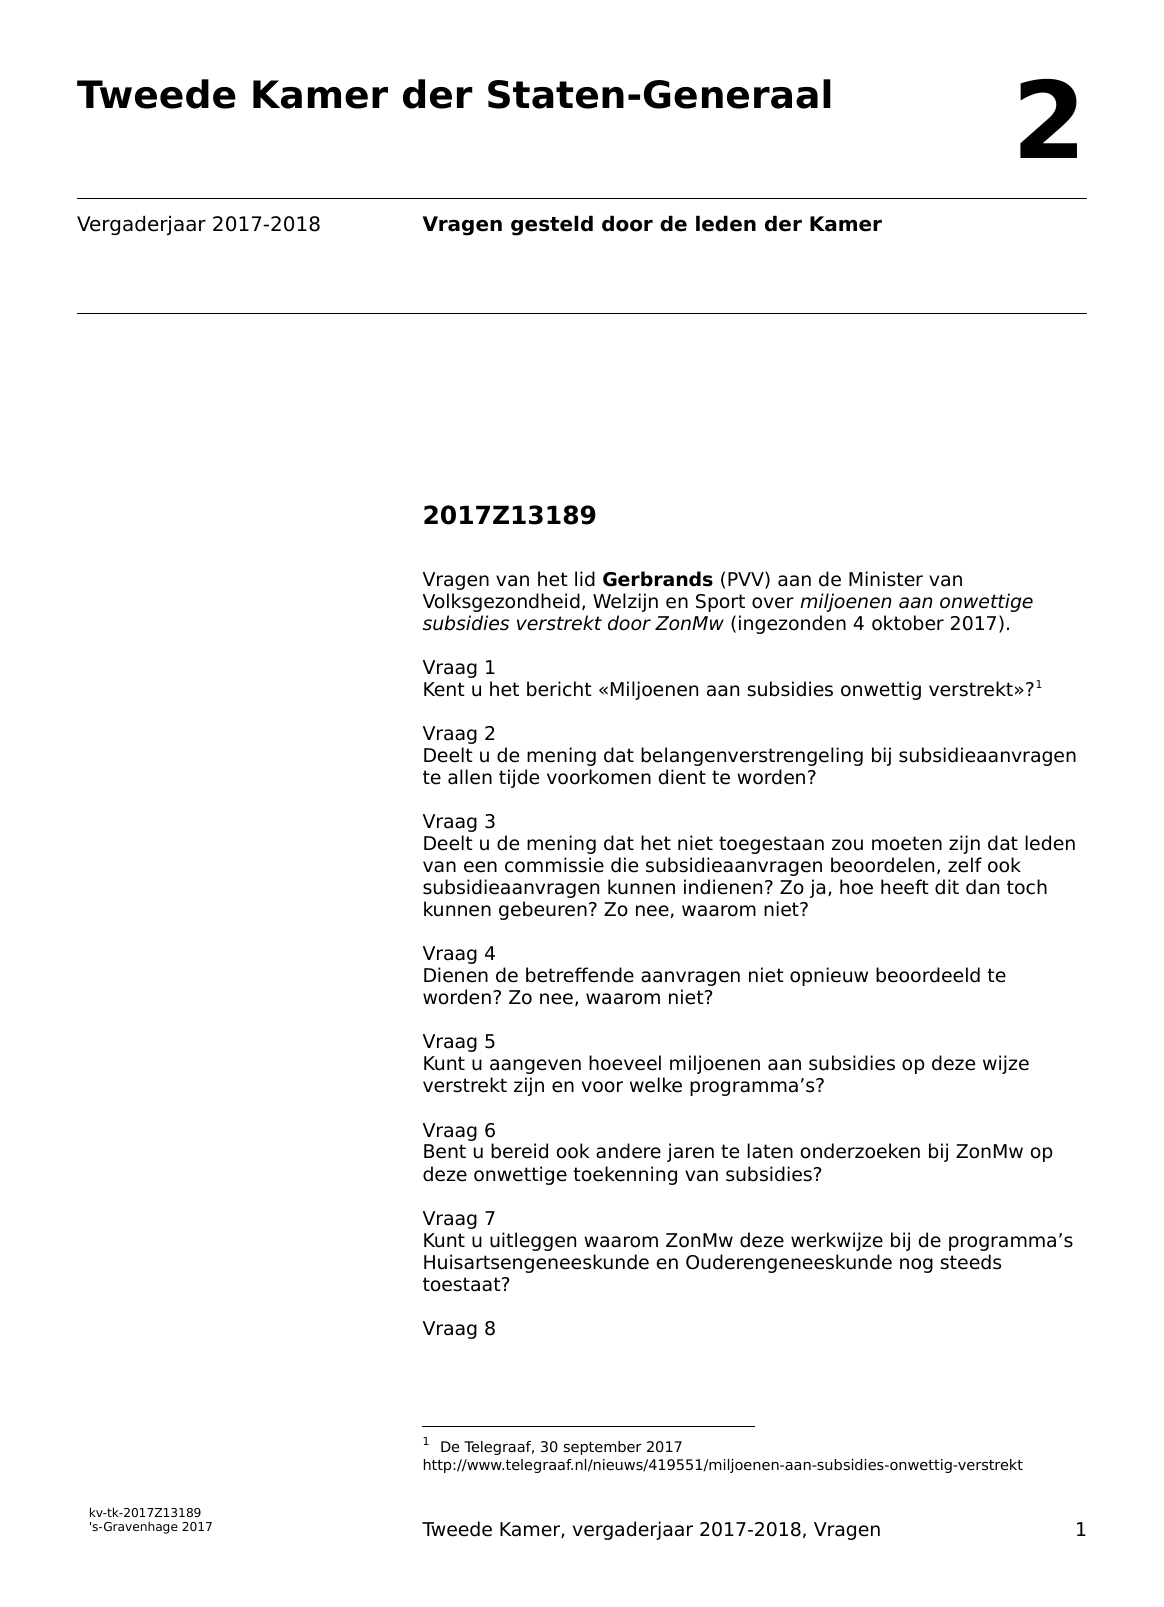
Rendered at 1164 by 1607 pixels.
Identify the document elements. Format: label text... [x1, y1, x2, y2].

text Kent u het bericht «Miljoenen aan subsidies onwettig verstrekt»? [422, 679, 1087, 701]
text Vraag 1 [422, 657, 1087, 679]
text Deelt u de mening dat belangenverstrengeling bij subsidieaanvragen te allen tijde voorkomen dient te worden? [422, 745, 1087, 789]
text Vraag 2 [422, 723, 1087, 745]
text Vraag 4 [422, 943, 1087, 965]
text Vragen van het lid Gerbrands (PVV) aan de Minister van Volksgezondheid, Welzijn en Sport over miljoenen aan onwettige subsidies verstrekt door ZonMw (ingezonden 4 oktober 2017). [422, 569, 1087, 635]
text Deelt u de mening dat het niet toegestaan zou moeten zijn dat leden van een commissie die subsidieaanvragen beoordelen, zelf ook subsidieaanvragen kunnen indienen? Zo ja, hoe heeft dit dan toch kunnen gebeuren? Zo nee, waarom niet? [422, 833, 1087, 921]
text Vraag 8 [422, 1318, 1087, 1340]
text De Telegraaf, 30 september 2017 [422, 1435, 1087, 1457]
text Kunt u aangeven hoeveel miljoenen aan subsidies op deze wijze verstrekt zijn en voor welke programma’s? [422, 1053, 1087, 1097]
text Vraag 7 [422, 1208, 1087, 1229]
text kv-tk-2017Z13189 [88, 1506, 323, 1520]
text Bent u bereid ook andere jaren te laten onderzoeken bij ZonMw op deze onwettige toekenning van subsidies? [422, 1141, 1087, 1185]
text Dienen de betreffende aanvragen niet opnieuw beoordeeld te worden? Zo nee, waarom niet? [422, 965, 1087, 1009]
text Vraag 5 [422, 1031, 1087, 1053]
text Kunt u uitleggen waarom ZonMw deze werkwijze bij de programma’s Huisartsengeneeskunde en Ouderengeneeskunde nog steeds toestaat? [422, 1229, 1087, 1296]
text 's-Gravenhage 2017 [88, 1520, 323, 1534]
table_header Tweede Kamer der Staten-Generaal [77, 59, 886, 198]
table_header 2 [886, 59, 1087, 198]
text Vraag 6 [422, 1119, 1087, 1141]
table_cell Vergaderjaar 2017-2018 [77, 199, 422, 313]
text 2017Z13189 [422, 501, 1087, 531]
text http://www.telegraaf.nl/nieuws/419551/miljoenen-aan-subsidies-onwettig-verstrekt [422, 1457, 1087, 1474]
table_cell Vragen gesteld door de leden der Kamer [422, 199, 1087, 313]
text Vraag 3 [422, 811, 1087, 833]
